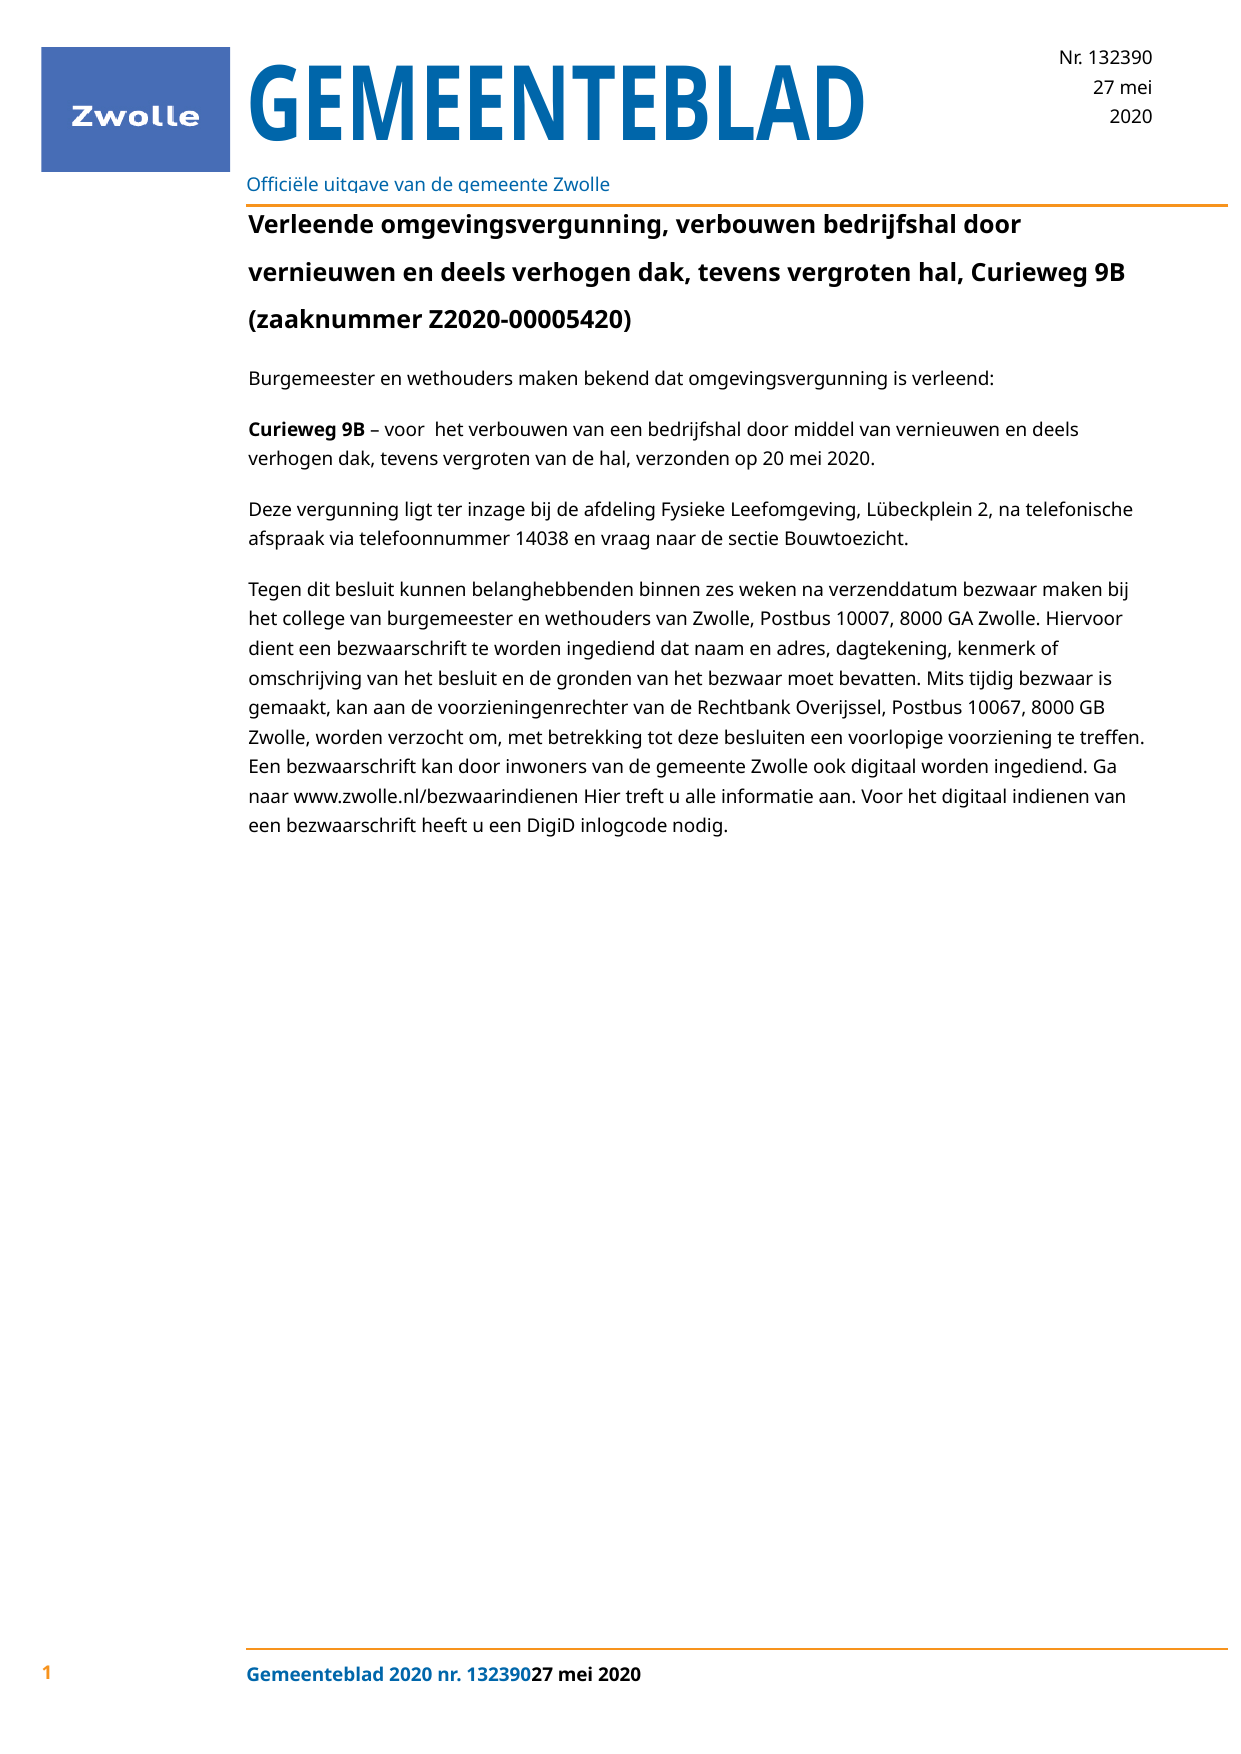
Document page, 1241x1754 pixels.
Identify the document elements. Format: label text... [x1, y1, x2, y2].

text Burgemeester en wethouders maken bekend dat omgevingsvergunning is verleend: [248, 366, 1152, 391]
text Deze vergunning ligt ter inzage bij de afdeling Fysieke Leefomgeving, Lübeckplein 2, na telefonische afspraak via telefoonnummer 14038 en vraag naar de sectie Bouwtoezicht. [248, 496, 1152, 551]
text Verleende omgevingsvergunning, verbouwen bedrijfshal door vernieuwen en deels verhogen dak, tevens vergroten hal, Curieweg 9B (zaaknummer Z2020-00005420) [248, 207, 1152, 336]
text Tegen dit besluit kunnen belanghebbenden binnen zes weken na verzenddatum bezwaar maken bij het college van burgemeester en wethouders van Zwolle, Postbus 10007, 8000 GA Zwolle. Hiervoor dient een bezwaarschrift te worden ingediend dat naam en adres, dagtekening, kenmerk of omschrijving van het besluit en de gronden van het bezwaar moet bevatten. Mits tijdig bezwaar is gemaakt, kan aan de voorzieningenrechter van de Rechtbank Overijssel, Postbus 10067, 8000 GB Zwolle, worden verzocht om, met betrekking tot deze besluiten een voorlopige voorziening te treffen. Een bezwaarschrift kan door inwoners van de gemeente Zwolle ook digitaal worden ingediend. Ga naar www.zwolle.nl/bezwaarindienen Hier treft u alle informatie aan. Voor het digitaal indienen van een bezwaarschrift heeft u een DigiD inlogcode nodig. [248, 576, 1152, 838]
picture [41, 47, 231, 172]
text Curieweg 9B – voor het verbouwen van een bedrijfshal door middel van vernieuwen en deels verhogen dak, tevens vergroten van de hal, verzonden op 20 mei 2020. [248, 416, 1152, 471]
